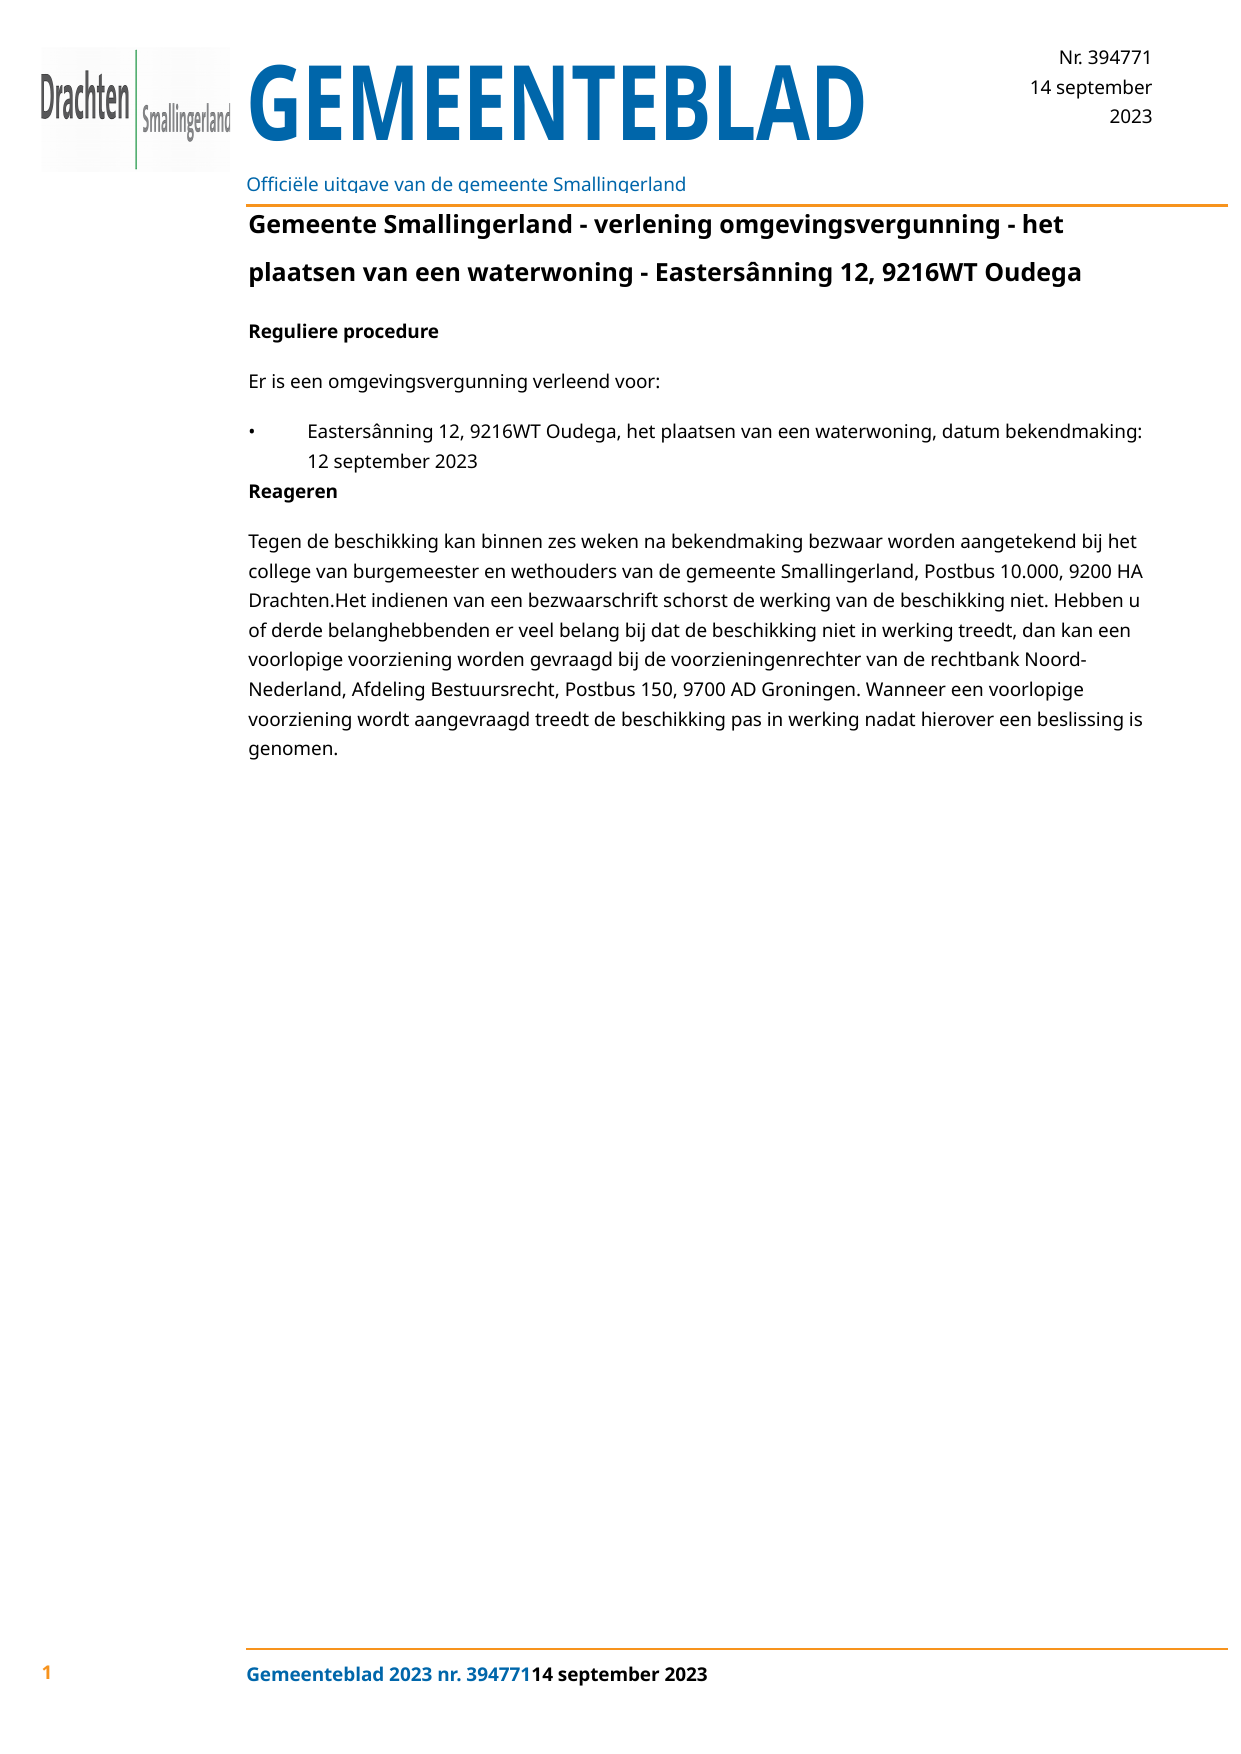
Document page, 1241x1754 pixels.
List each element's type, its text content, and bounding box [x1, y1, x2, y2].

text Gemeente Smallingerland - verlening omgevingsvergunning - het plaatsen van een waterwoning - Eastersânning 12, 9216WT Oudega [248, 207, 1152, 288]
text Reageren [248, 478, 1152, 504]
text Er is een omgevingsvergunning verleend voor: [248, 368, 1152, 394]
list Eastersânning 12, 9216WT Oudega, het plaatsen van een waterwoning, datum bekendmaking: 12 september 2023 [248, 419, 1152, 474]
text Tegen de beschikking kan binnen zes weken na bekendmaking bezwaar worden aangetekend bij het college van burgemeester en wethouders van de gemeente Smallingerland, Postbus 10.000, 9200 HA Drachten.Het indienen van een bezwaarschrift schorst de werking van de beschikking niet. Hebben u of derde belanghebbenden er veel belang bij dat de beschikking niet in werking treedt, dan kan een voorlopige voorziening worden gevraagd bij de voorzieningenrechter van de rechtbank Noord-Nederland, Afdeling Bestuursrecht, Postbus 150, 9700 AD Groningen. Wanneer een voorlopige voorziening wordt aangevraagd treedt de beschikking pas in werking nadat hierover een beslissing is genomen. [248, 528, 1152, 761]
picture [41, 47, 231, 172]
text Reguliere procedure [248, 318, 1152, 344]
